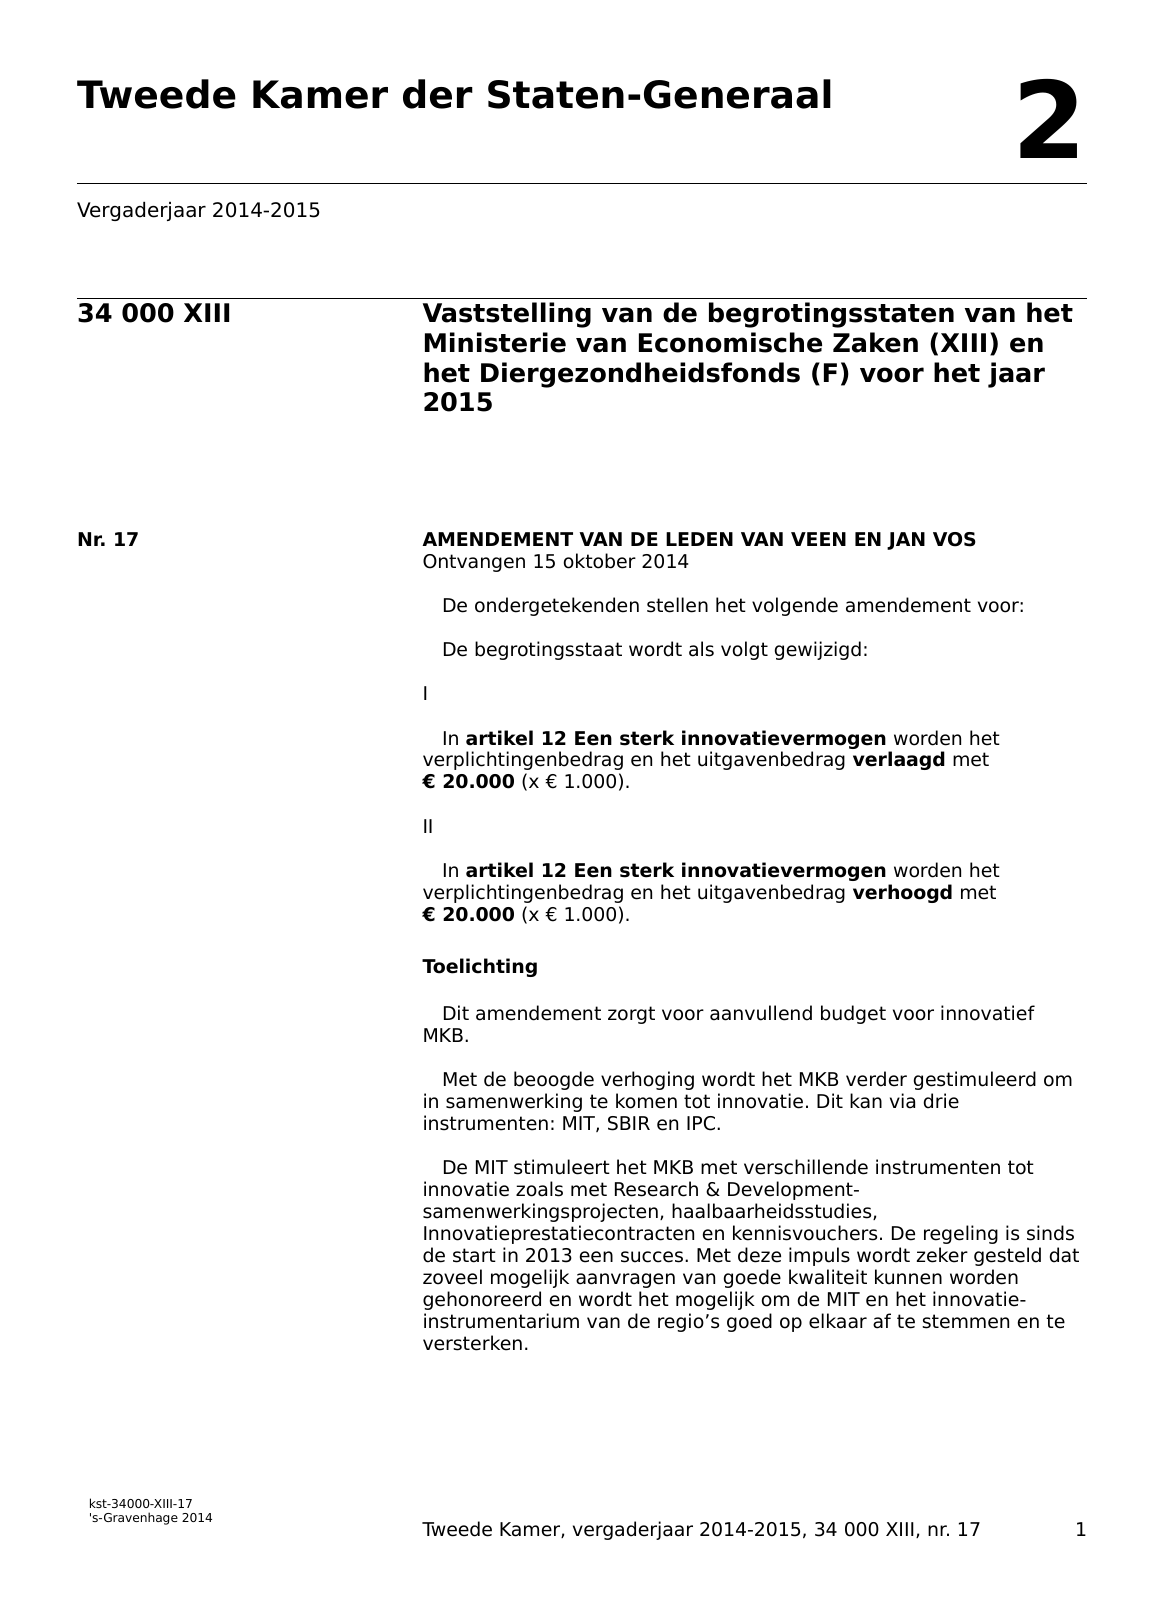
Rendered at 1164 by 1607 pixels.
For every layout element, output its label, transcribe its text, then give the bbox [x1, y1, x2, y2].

subtitle 34 000 XIII Vaststelling van de begrotingsstaten van het Ministerie van Economische Zaken (XIII) en het Diergezondheidsfonds (F) voor het jaar 2015 [77, 299, 1087, 418]
text De begrotingsstaat wordt als volgt gewijzigd: [422, 639, 1087, 661]
text De ondergetekenden stellen het volgende amendement voor: [422, 595, 1087, 617]
text I [422, 683, 1087, 705]
table_cell Vergaderjaar 2014-2015 [77, 184, 1087, 298]
text Ontvangen 15 oktober 2014 [422, 551, 1087, 573]
table_header Tweede Kamer der Staten-Generaal [77, 59, 886, 183]
text II [422, 816, 1087, 837]
subtitle Nr. 17 AMENDEMENT VAN DE LEDEN VAN VEEN EN JAN VOS [77, 529, 1087, 551]
subtitle Toelichting [422, 956, 1087, 978]
text Met de beoogde verhoging wordt het MKB verder gestimuleerd om in samenwerking te komen tot innovatie. Dit kan via drie instrumenten: MIT, SBIR en IPC. [422, 1069, 1087, 1135]
text In artikel 12 Een sterk innovatievermogen worden het verplichtingenbedrag en het uitgavenbedrag verhoogd met € 20.000 (x € 1.000). [422, 860, 1087, 926]
text De MIT stimuleert het MKB met verschillende instrumenten tot innovatie zoals met Research & Development-samenwerkingsprojecten, haalbaarheidsstudies, Innovatieprestatiecontracten en kennisvouchers. De regeling is sinds de start in 2013 een succes. Met deze impuls wordt zeker gesteld dat zoveel mogelijk aanvragen van goede kwaliteit kunnen worden gehonoreerd en wordt het mogelijk om de MIT en het innovatie-instrumentarium van de regio’s goed op elkaar af te stemmen en te versterken. [422, 1157, 1087, 1355]
text Dit amendement zorgt voor aanvullend budget voor innovatief MKB. [422, 1003, 1087, 1047]
table_header 2 [886, 59, 1087, 183]
text 's-Gravenhage 2014 [88, 1511, 323, 1525]
text kst-34000-XIII-17 [88, 1497, 323, 1511]
text In artikel 12 Een sterk innovatievermogen worden het verplichtingenbedrag en het uitgavenbedrag verlaagd met € 20.000 (x € 1.000). [422, 727, 1087, 793]
